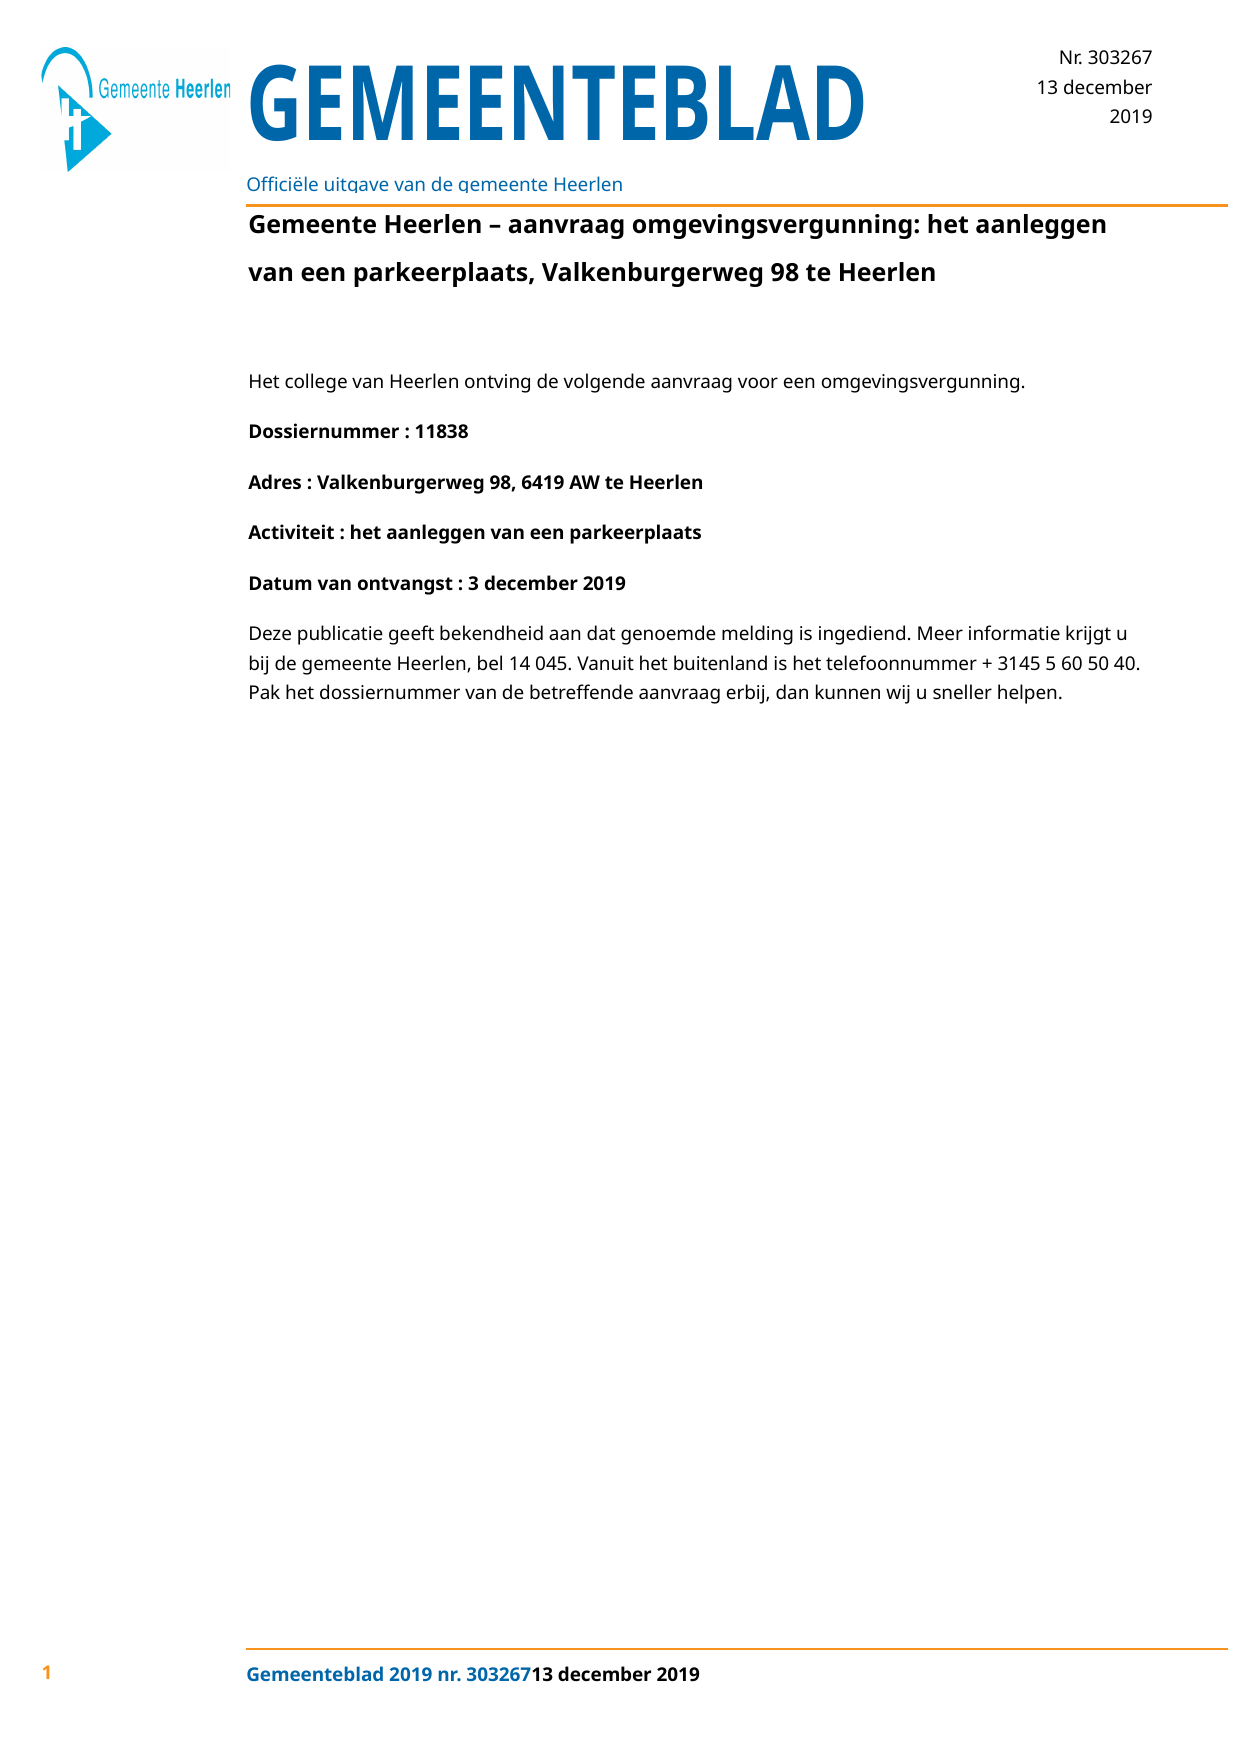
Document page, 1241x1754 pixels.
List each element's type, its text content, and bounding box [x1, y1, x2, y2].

text Dossiernummer : 11838 [248, 419, 1152, 444]
text Activiteit : het aanleggen van een parkeerplaats [248, 519, 1152, 545]
text Adres : Valkenburgerweg 98, 6419 AW te Heerlen [248, 469, 1152, 495]
text Gemeente Heerlen – aanvraag omgevingsvergunning: het aanleggen van een parkeerplaats, Valkenburgerweg 98 te Heerlen [248, 207, 1152, 288]
picture [41, 47, 231, 172]
text Datum van ontvangst : 3 december 2019 [248, 570, 1152, 596]
text Het college van Heerlen ontving de volgende aanvraag voor een omgevingsvergunning. [248, 368, 1152, 394]
text Deze publicatie geeft bekendheid aan dat genoemde melding is ingediend. Meer informatie krijgt u bij de gemeente Heerlen, bel 14 045. Vanuit het buitenland is het telefoonnummer + 3145 5 60 50 40. Pak het dossiernummer van de betreffende aanvraag erbij, dan kunnen wij u sneller helpen. [248, 620, 1152, 705]
picture [41, 47, 59, 70]
